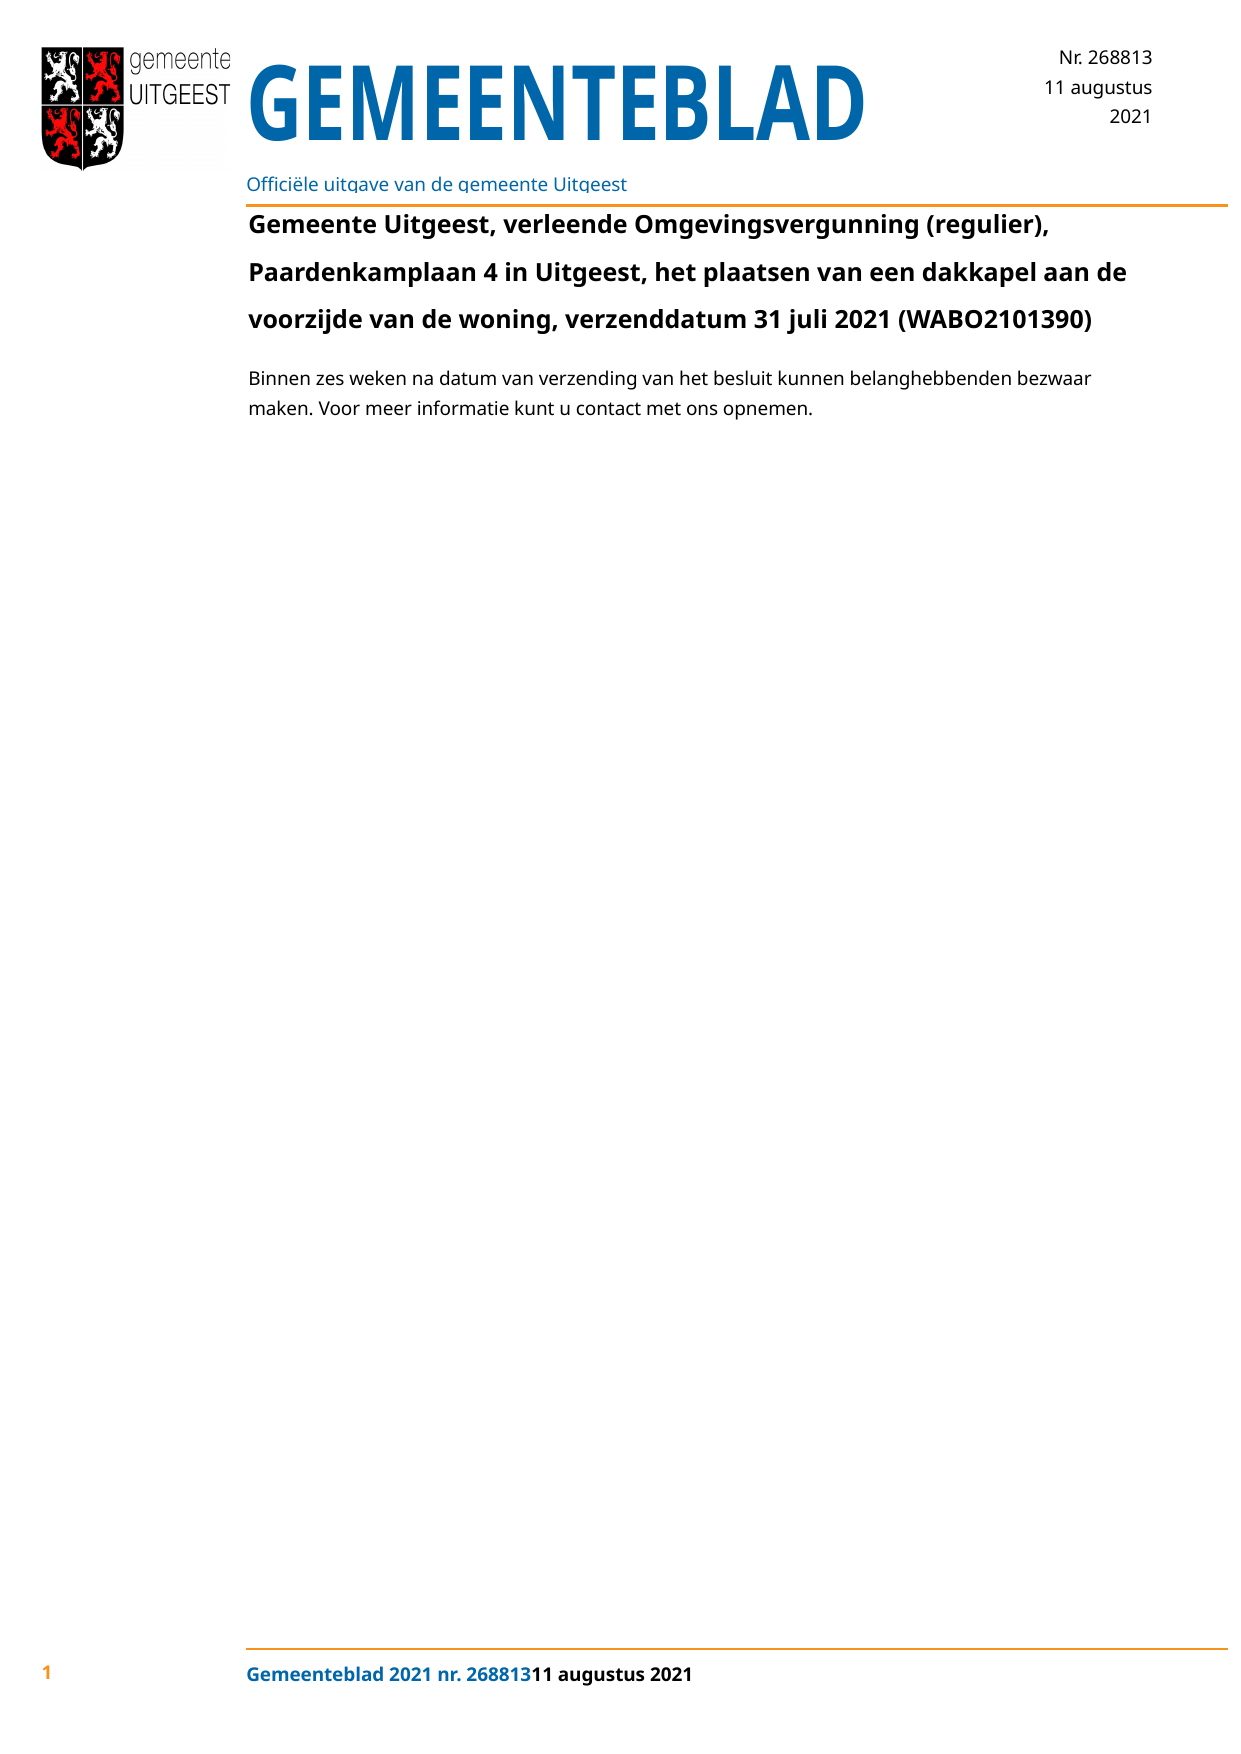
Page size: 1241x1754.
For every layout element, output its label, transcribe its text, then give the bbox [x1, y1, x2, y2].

picture [41, 47, 231, 172]
text Gemeente Uitgeest, verleende Omgevingsvergunning (regulier), Paardenkamplaan 4 in Uitgeest, het plaatsen van een dakkapel aan de voorzijde van de woning, verzenddatum 31 juli 2021 (WABO2101390) [248, 207, 1152, 336]
text Binnen zes weken na datum van verzending van het besluit kunnen belanghebbenden bezwaar maken. Voor meer informatie kunt u contact met ons opnemen. [248, 366, 1152, 421]
